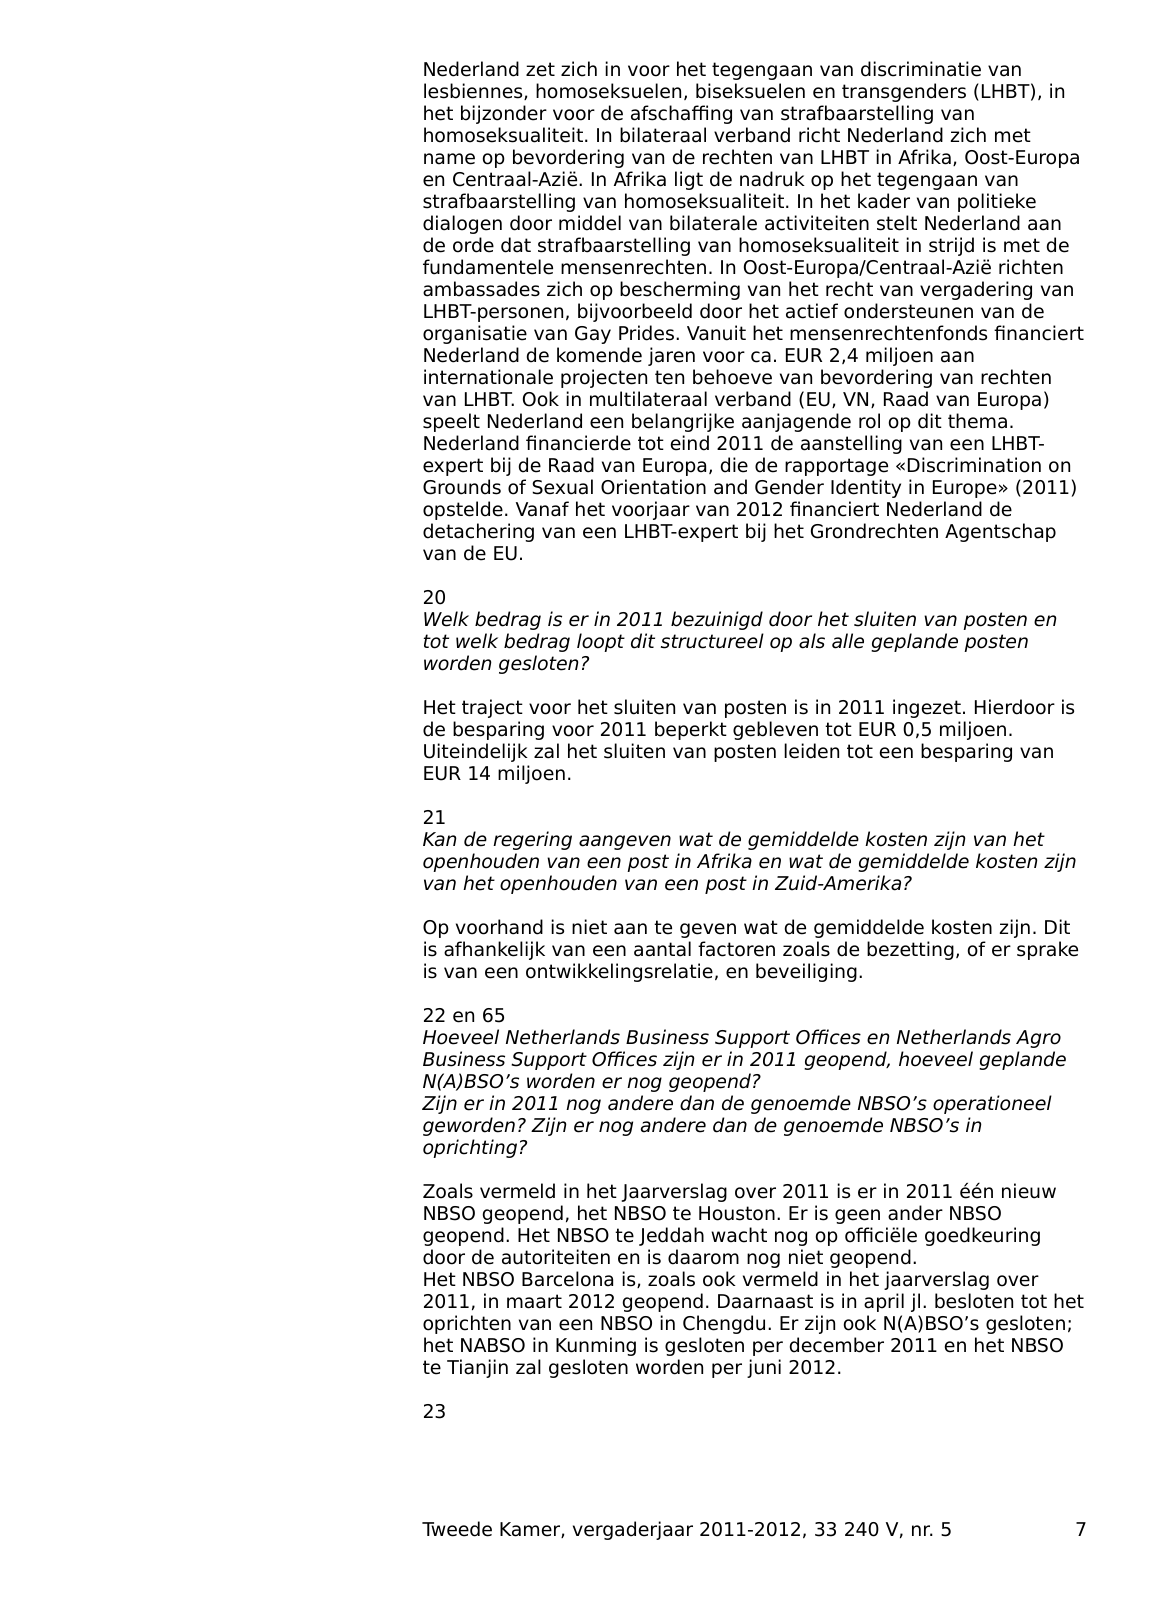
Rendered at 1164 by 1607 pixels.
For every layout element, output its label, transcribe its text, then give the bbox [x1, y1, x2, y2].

text 21 [422, 807, 1087, 829]
text Zijn er in 2011 nog andere dan de genoemde NBSO’s operationeel geworden? Zijn er nog andere dan de genoemde NBSO’s in oprichting? [422, 1093, 1087, 1159]
text Hoeveel Netherlands Business Support Offices en Netherlands Agro Business Support Offices zijn er in 2011 geopend, hoeveel geplande N(A)BSO’s worden er nog geopend? [422, 1027, 1087, 1093]
text Kan de regering aangeven wat de gemiddelde kosten zijn van het openhouden van een post in Afrika en wat de gemiddelde kosten zijn van het openhouden van een post in Zuid-Amerika? [422, 829, 1087, 895]
text Welk bedrag is er in 2011 bezuinigd door het sluiten van posten en tot welk bedrag loopt dit structureel op als alle geplande posten worden gesloten? [422, 609, 1087, 675]
text 20 [422, 587, 1087, 609]
text 23 [422, 1401, 1087, 1423]
text Het NBSO Barcelona is, zoals ook vermeld in het jaarverslag over 2011, in maart 2012 geopend. Daarnaast is in april jl. besloten tot het oprichten van een NBSO in Chengdu. Er zijn ook N(A)BSO’s gesloten; het NABSO in Kunming is gesloten per december 2011 en het NBSO te Tianjin zal gesloten worden per juni 2012. [422, 1269, 1087, 1379]
text Op voorhand is niet aan te geven wat de gemiddelde kosten zijn. Dit is afhankelijk van een aantal factoren zoals de bezetting, of er sprake is van een ontwikkelingsrelatie, en beveiliging. [422, 917, 1087, 983]
text Zoals vermeld in het Jaarverslag over 2011 is er in 2011 één nieuw NBSO geopend, het NBSO te Houston. Er is geen ander NBSO geopend. Het NBSO te Jeddah wacht nog op officiële goedkeuring door de autoriteiten en is daarom nog niet geopend. [422, 1181, 1087, 1269]
text Nederland zet zich in voor het tegengaan van discriminatie van lesbiennes, homoseksuelen, biseksuelen en transgenders (LHBT), in het bijzonder voor de afschaffing van strafbaarstelling van homoseksualiteit. In bilateraal verband richt Nederland zich met name op bevordering van de rechten van LHBT in Afrika, Oost-Europa en Centraal-Azië. In Afrika ligt de nadruk op het tegengaan van strafbaarstelling van homoseksualiteit. In het kader van politieke dialogen door middel van bilaterale activiteiten stelt Nederland aan de orde dat strafbaarstelling van homoseksualiteit in strijd is met de fundamentele mensenrechten. In Oost-Europa/Centraal-Azië richten ambassades zich op bescherming van het recht van vergadering van LHBT-personen, bijvoorbeeld door het actief ondersteunen van de organisatie van Gay Prides. Vanuit het mensenrechtenfonds financiert Nederland de komende jaren voor ca. EUR 2,4 miljoen aan internationale projecten ten behoeve van bevordering van rechten van LHBT. Ook in multilateraal verband (EU, VN, Raad van Europa) speelt Nederland een belangrijke aanjagende rol op dit thema. Nederland financierde tot eind 2011 de aanstelling van een LHBT-expert bij de Raad van Europa, die de rapportage «Discrimination on Grounds of Sexual Orientation and Gender Identity in Europe» (2011) opstelde. Vanaf het voorjaar van 2012 financiert Nederland de detachering van een LHBT-expert bij het Grondrechten Agentschap van de EU. [422, 59, 1087, 564]
text Het traject voor het sluiten van posten is in 2011 ingezet. Hierdoor is de besparing voor 2011 beperkt gebleven tot EUR 0,5 miljoen. Uiteindelijk zal het sluiten van posten leiden tot een besparing van EUR 14 miljoen. [422, 697, 1087, 785]
text 22 en 65 [422, 1005, 1087, 1027]
